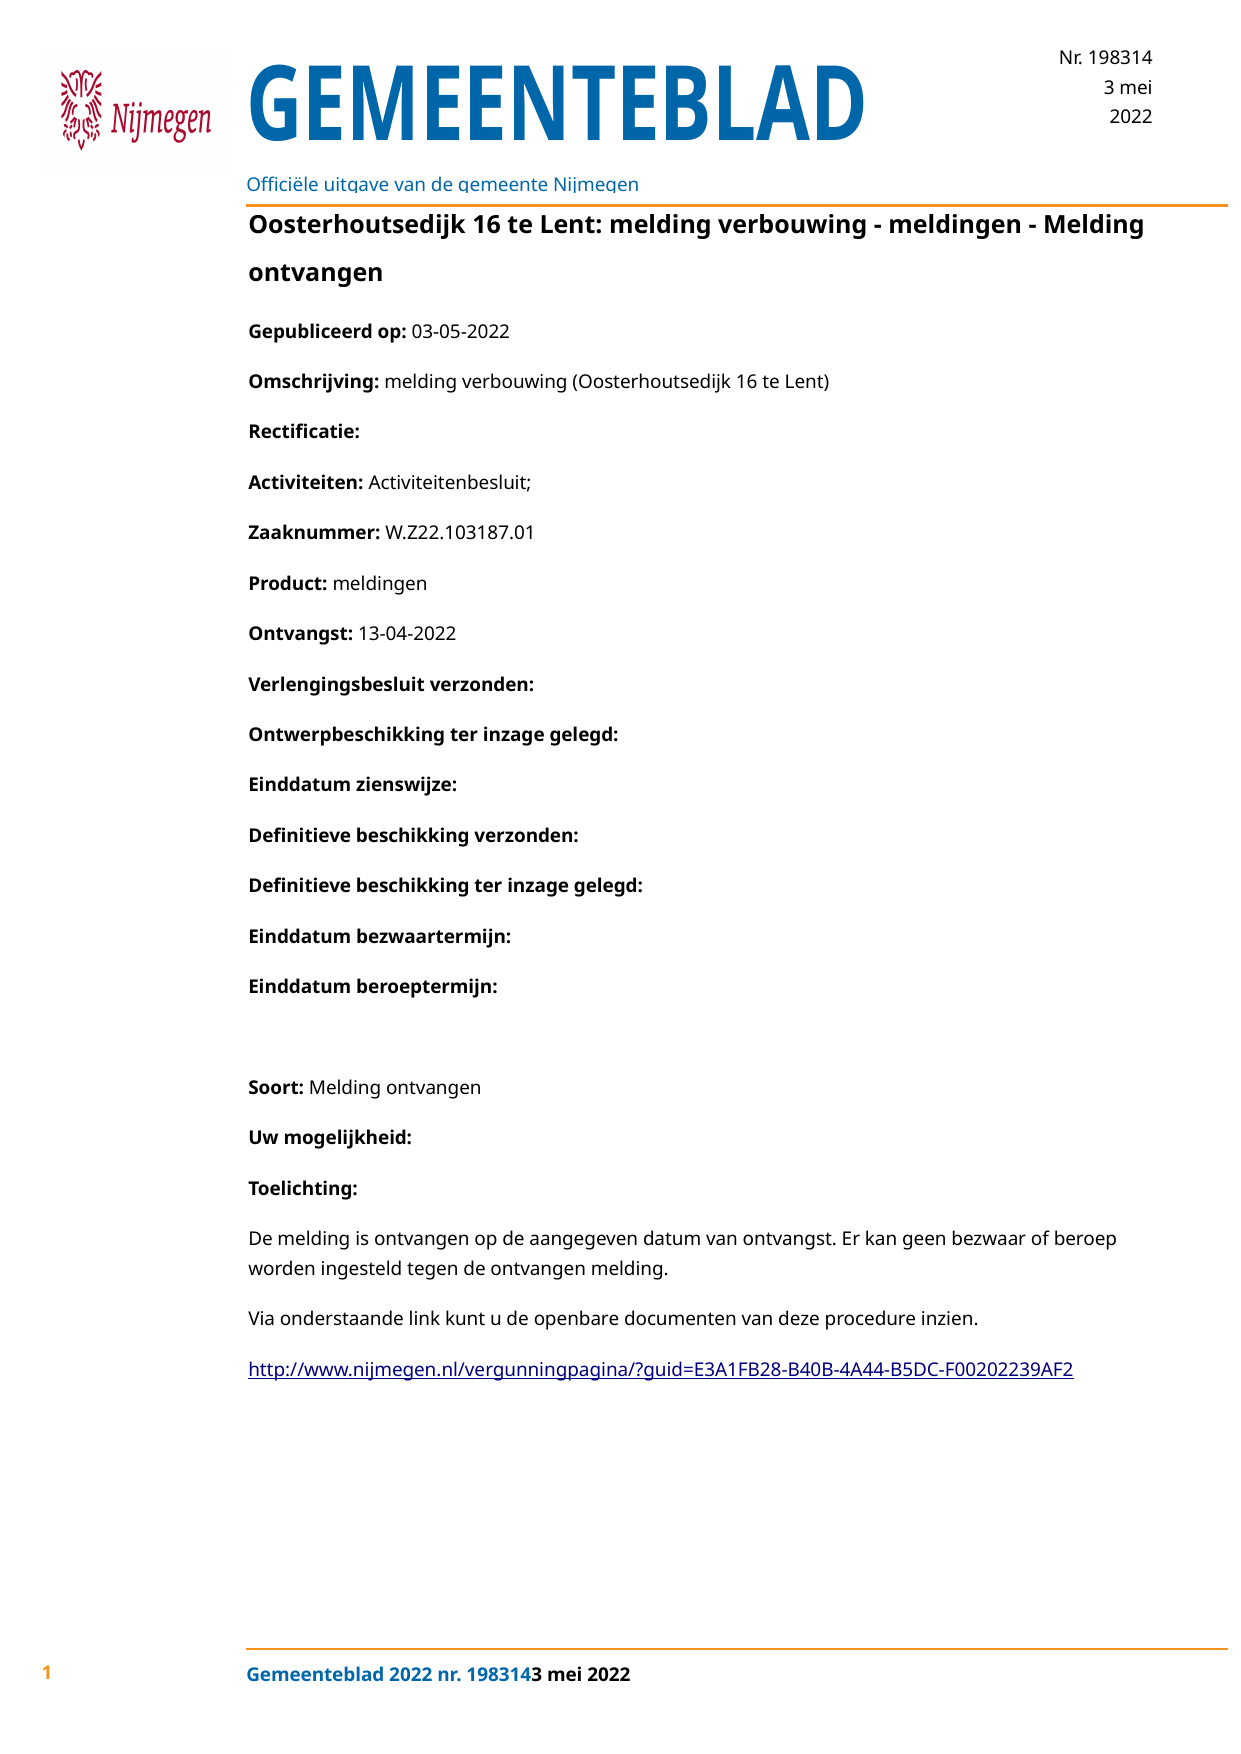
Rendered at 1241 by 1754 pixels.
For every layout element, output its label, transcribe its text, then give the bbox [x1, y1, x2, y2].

text Ontvangst: 13-04-2022 [248, 620, 1152, 646]
text De melding is ontvangen op de aangegeven datum van ontvangst. Er kan geen bezwaar of beroep worden ingesteld tegen de ontvangen melding. [248, 1225, 1152, 1281]
text Gepubliceerd op: 03-05-2022 [248, 318, 1152, 344]
text Einddatum zienswijze: [248, 772, 1152, 797]
text Product: meldingen [248, 570, 1152, 596]
text Via onderstaande link kunt u de openbare documenten van deze procedure inzien. [248, 1305, 1152, 1331]
text Einddatum beroeptermijn: [248, 973, 1152, 999]
text Activiteiten: Activiteitenbesluit; [248, 469, 1152, 495]
text Zaaknummer: W.Z22.103187.01 [248, 519, 1152, 545]
picture [41, 47, 231, 172]
text Omschrijving: melding verbouwing (Oosterhoutsedijk 16 te Lent) [248, 368, 1152, 394]
text Toelichting: [248, 1175, 1152, 1201]
text Verlengingsbesluit verzonden: [248, 671, 1152, 697]
text Rectificatie: [248, 419, 1152, 444]
text Soort: Melding ontvangen [248, 1074, 1152, 1100]
text http://www.nijmegen.nl/vergunningpagina/?guid=E3A1FB28-B40B-4A44-B5DC-F00202239AF2 [248, 1356, 1152, 1382]
text Definitieve beschikking verzonden: [248, 822, 1152, 848]
text Definitieve beschikking ter inzage gelegd: [248, 872, 1152, 898]
text Einddatum bezwaartermijn: [248, 923, 1152, 949]
text Ontwerpbeschikking ter inzage gelegd: [248, 721, 1152, 747]
text Uw mogelijkheid: [248, 1124, 1152, 1150]
text Oosterhoutsedijk 16 te Lent: melding verbouwing - meldingen - Melding ontvangen [248, 207, 1152, 288]
